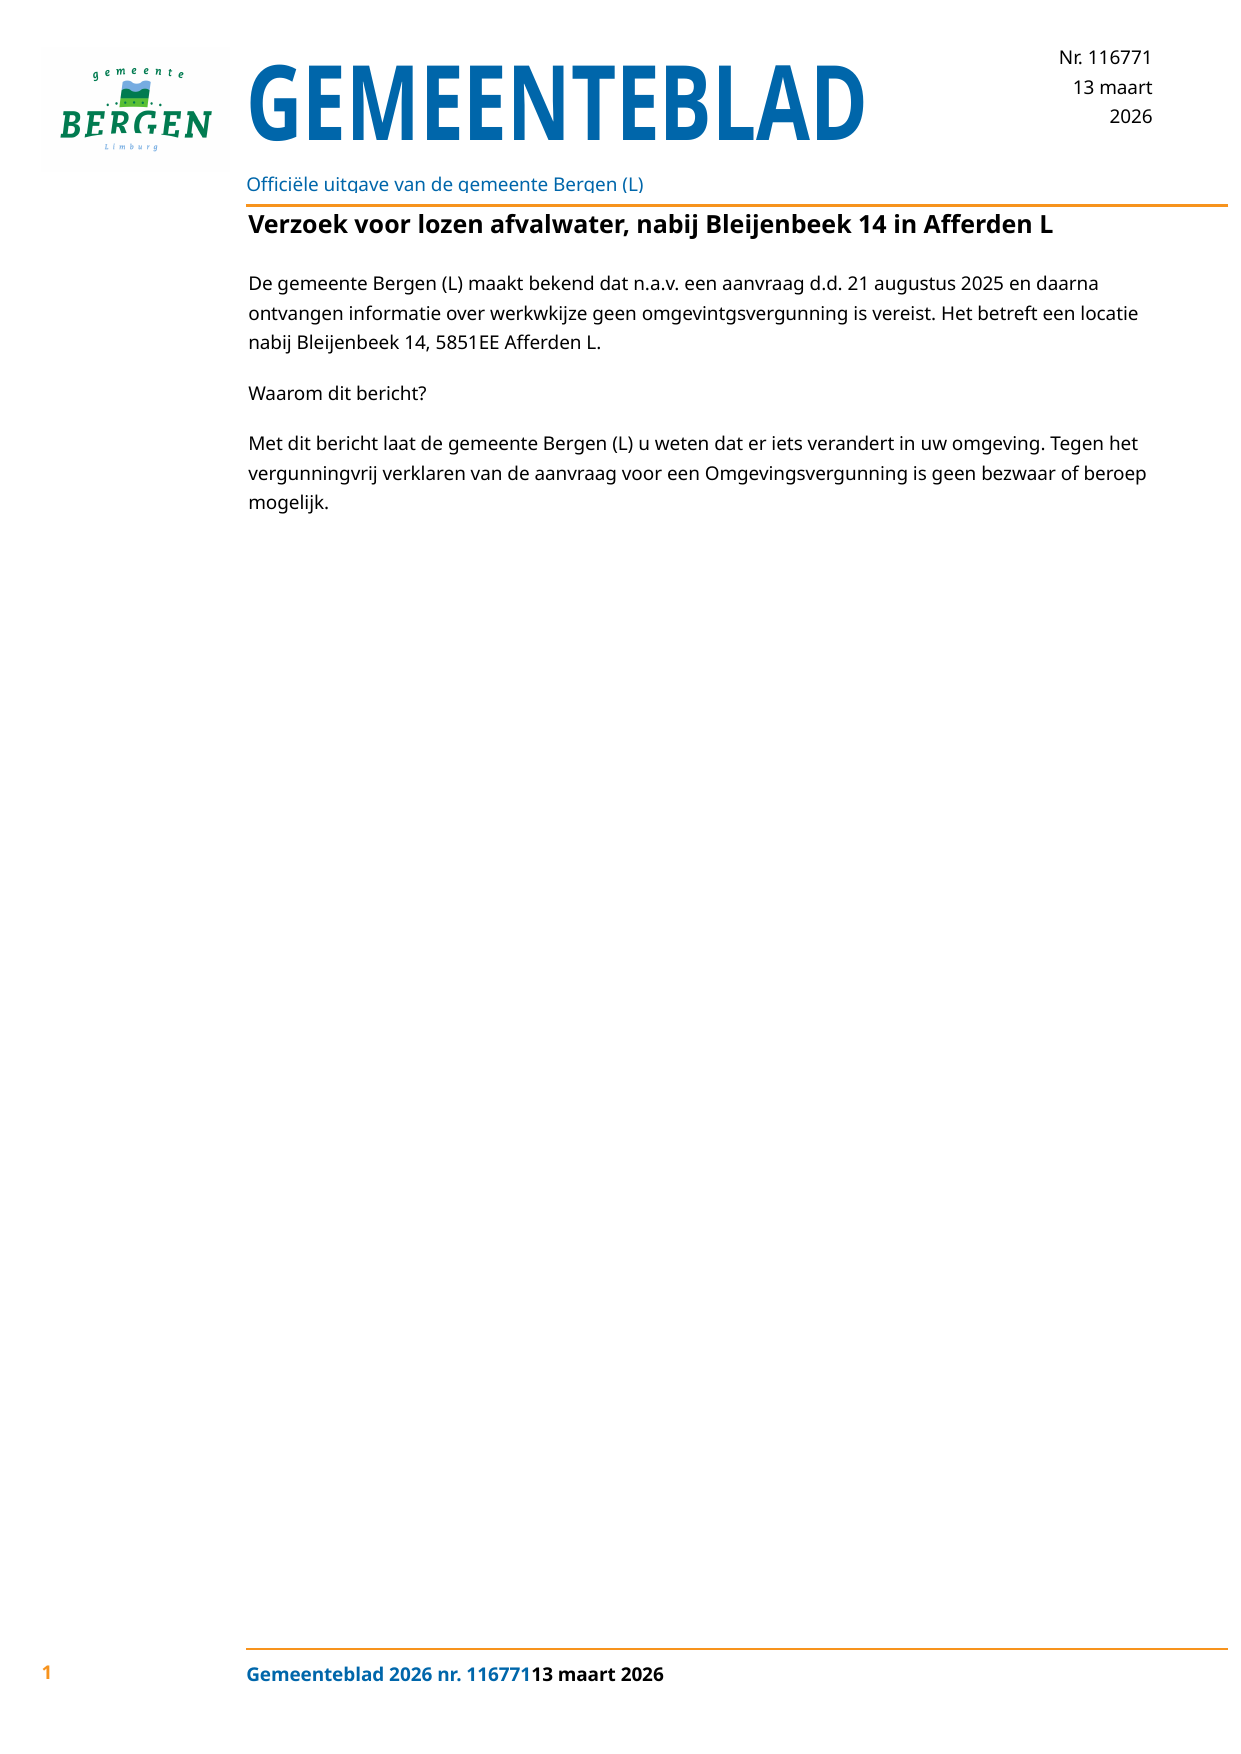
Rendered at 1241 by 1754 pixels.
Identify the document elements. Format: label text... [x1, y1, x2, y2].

text Waarom dit bericht? [248, 380, 1152, 406]
text De gemeente Bergen (L) maakt bekend dat n.a.v. een aanvraag d.d. 21 augustus 2025 en daarna ontvangen informatie over werkwkijze geen omgevintgsvergunning is vereist. Het betreft een locatie nabij Bleijenbeek 14, 5851EE Afferden L. [248, 270, 1152, 355]
picture [41, 47, 231, 172]
text Met dit bericht laat de gemeente Bergen (L) u weten dat er iets verandert in uw omgeving. Tegen het vergunningvrij verklaren van de aanvraag voor een Omgevingsvergunning is geen bezwaar of beroep mogelijk. [248, 430, 1152, 515]
text Verzoek voor lozen afvalwater, nabij Bleijenbeek 14 in Afferden L [248, 207, 1152, 241]
